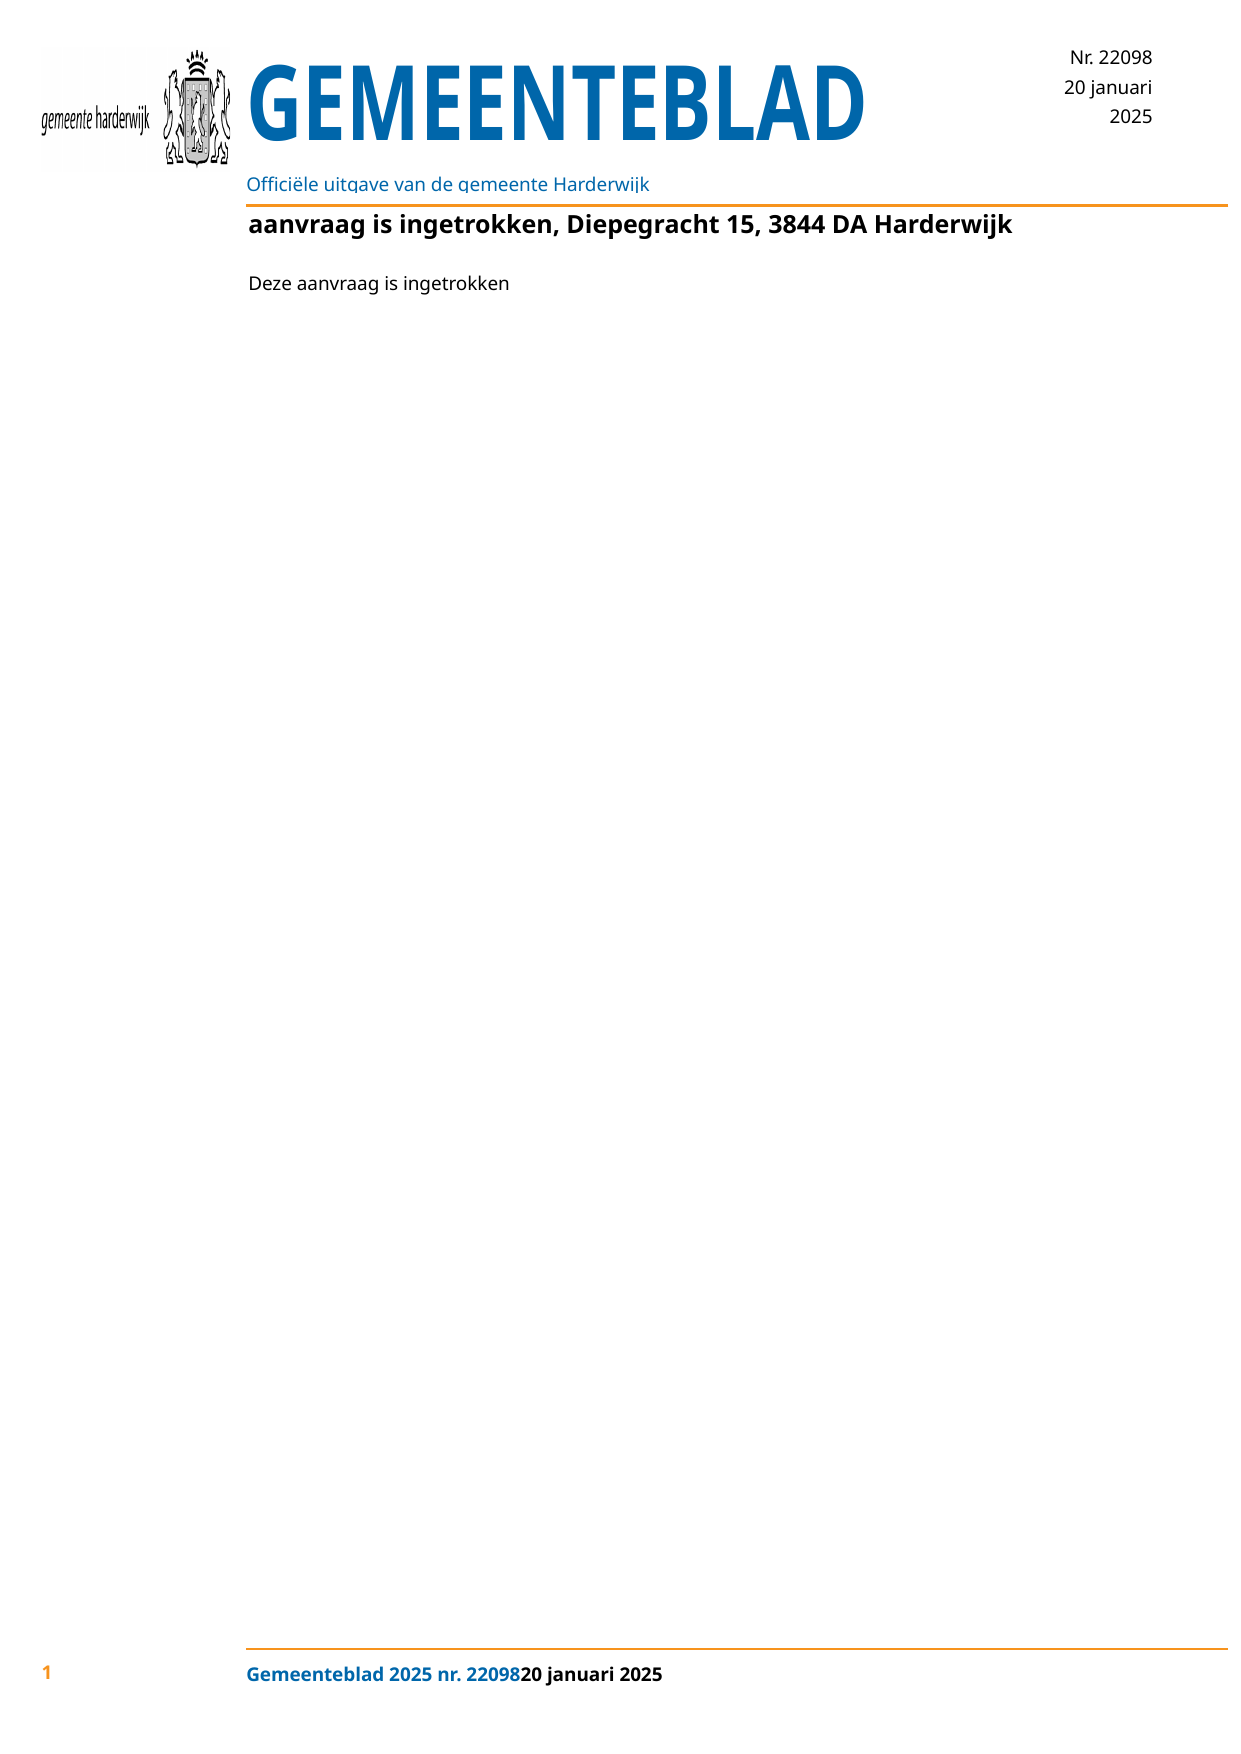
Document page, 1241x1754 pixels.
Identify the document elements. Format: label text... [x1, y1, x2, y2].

picture [41, 47, 231, 172]
text aanvraag is ingetrokken, Diepegracht 15, 3844 DA Harderwijk [248, 207, 1152, 241]
text Deze aanvraag is ingetrokken [248, 270, 1152, 296]
